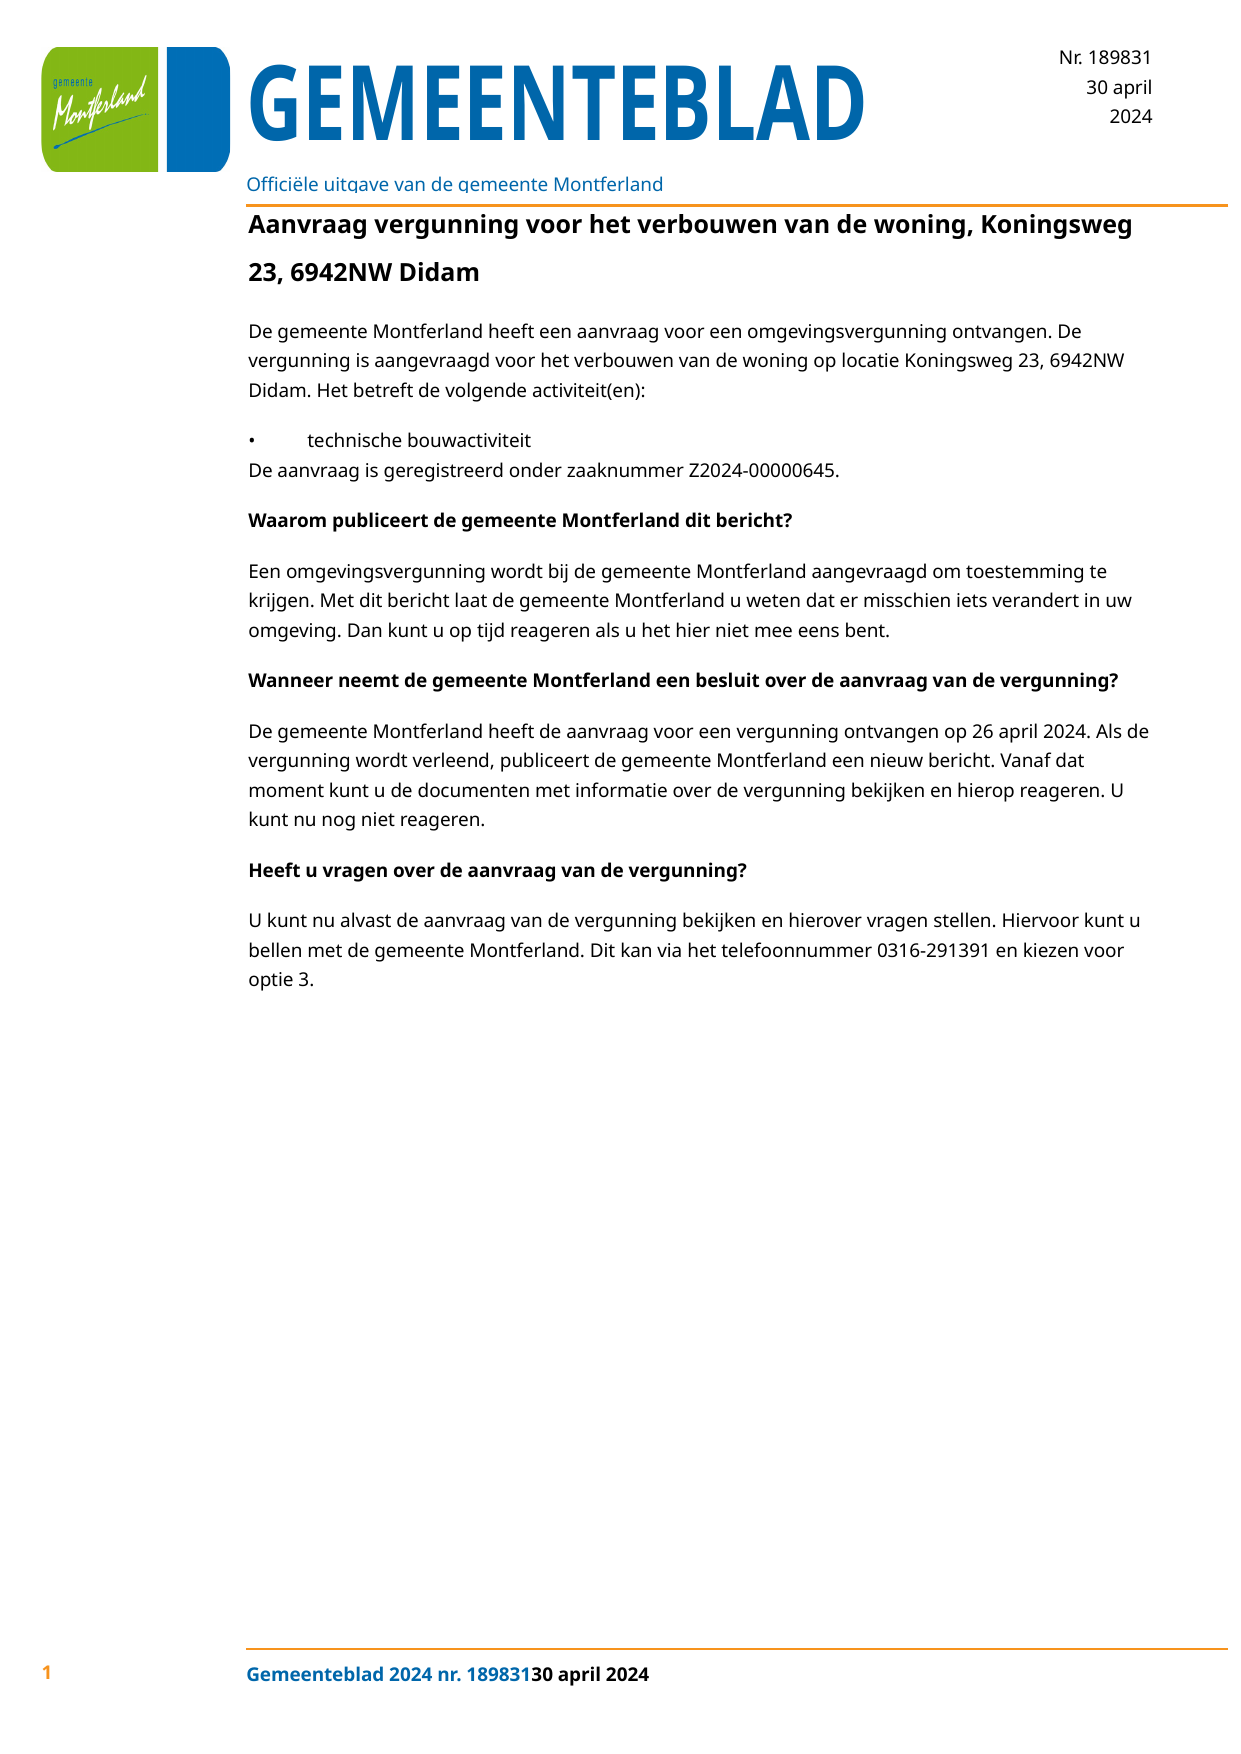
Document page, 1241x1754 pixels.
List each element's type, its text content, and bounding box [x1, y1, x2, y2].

picture [41, 47, 231, 172]
list technische bouwactiviteit [248, 427, 1152, 453]
text Een omgevingsvergunning wordt bij de gemeente Montferland aangevraagd om toestemming te krijgen. Met dit bericht laat de gemeente Montferland u weten dat er misschien iets verandert in uw omgeving. Dan kunt u op tijd reageren als u het hier niet mee eens bent. [248, 558, 1152, 643]
text De aanvraag is geregistreerd onder zaaknummer Z2024-00000645. [248, 457, 1152, 483]
text U kunt nu alvast de aanvraag van de vergunning bekijken en hierover vragen stellen. Hiervoor kunt u bellen met de gemeente Montferland. Dit kan via het telefoonnummer 0316-291391 en kiezen voor optie 3. [248, 907, 1152, 992]
text Wanneer neemt de gemeente Montferland een besluit over de aanvraag van de vergunning? [248, 667, 1152, 693]
text Aanvraag vergunning voor het verbouwen van de woning, Koningsweg 23, 6942NW Didam [248, 207, 1152, 288]
text Heeft u vragen over de aanvraag van de vergunning? [248, 857, 1152, 883]
text De gemeente Montferland heeft de aanvraag voor een vergunning ontvangen op 26 april 2024. Als de vergunning wordt verleend, publiceert de gemeente Montferland een nieuw bericht. Vanaf dat moment kunt u de documenten met informatie over de vergunning bekijken en hierop reageren. U kunt nu nog niet reageren. [248, 718, 1152, 832]
text De gemeente Montferland heeft een aanvraag voor een omgevingsvergunning ontvangen. De vergunning is aangevraagd voor het verbouwen van de woning op locatie Koningsweg 23, 6942NW Didam. Het betreft de volgende activiteit(en): [248, 318, 1152, 403]
text Waarom publiceert de gemeente Montferland dit bericht? [248, 507, 1152, 533]
